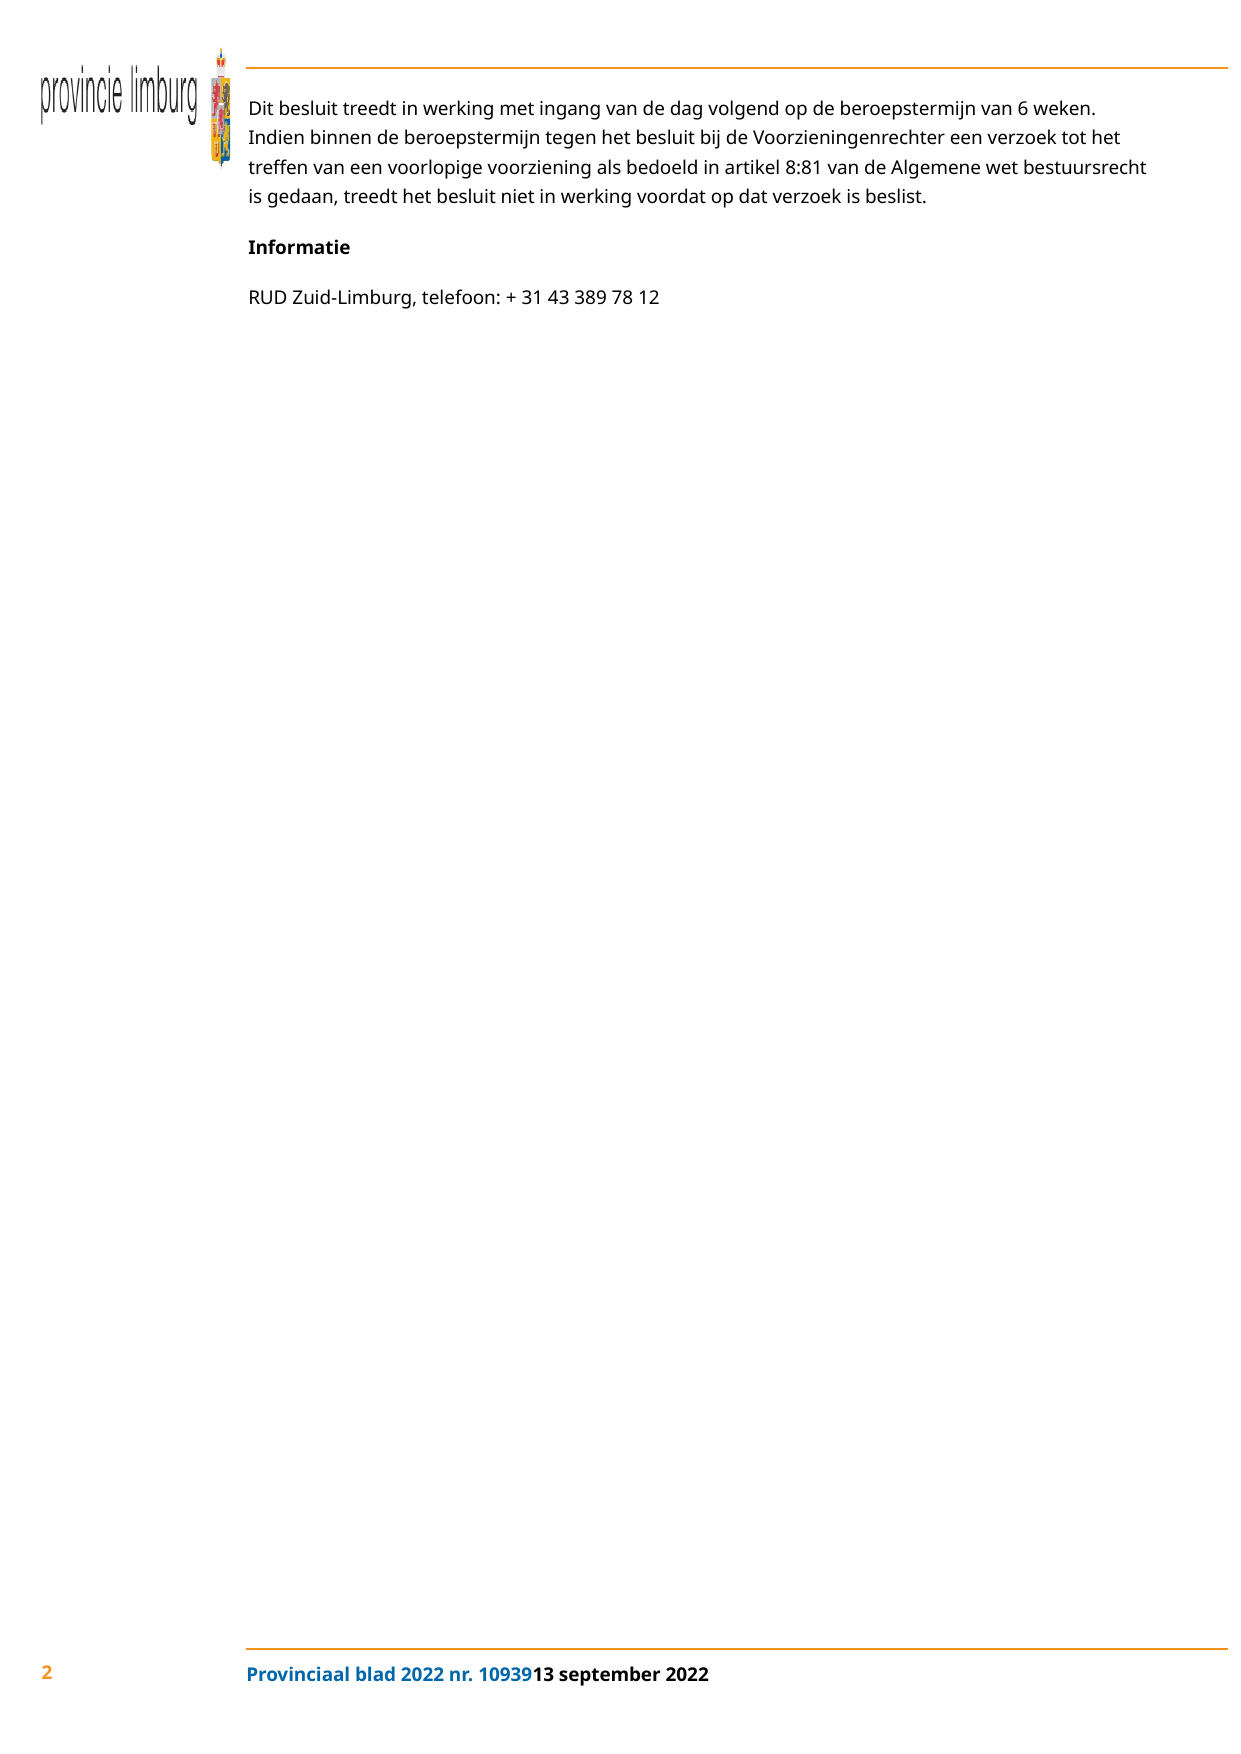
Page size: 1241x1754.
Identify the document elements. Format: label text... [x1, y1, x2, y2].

text Informatie [248, 234, 1152, 260]
picture [41, 47, 231, 172]
text RUD Zuid-Limburg, telefoon: + 31 43 389 78 12 [248, 284, 1152, 310]
text Dit besluit treedt in werking met ingang van de dag volgend op de beroepstermijn van 6 weken. Indien binnen de beroepstermijn tegen het besluit bij de Voorzieningenrechter een verzoek tot het treffen van een voorlopige voorziening als bedoeld in artikel 8:81 van de Algemene wet bestuursrecht is gedaan, treedt het besluit niet in werking voordat op dat verzoek is beslist. [248, 95, 1152, 209]
